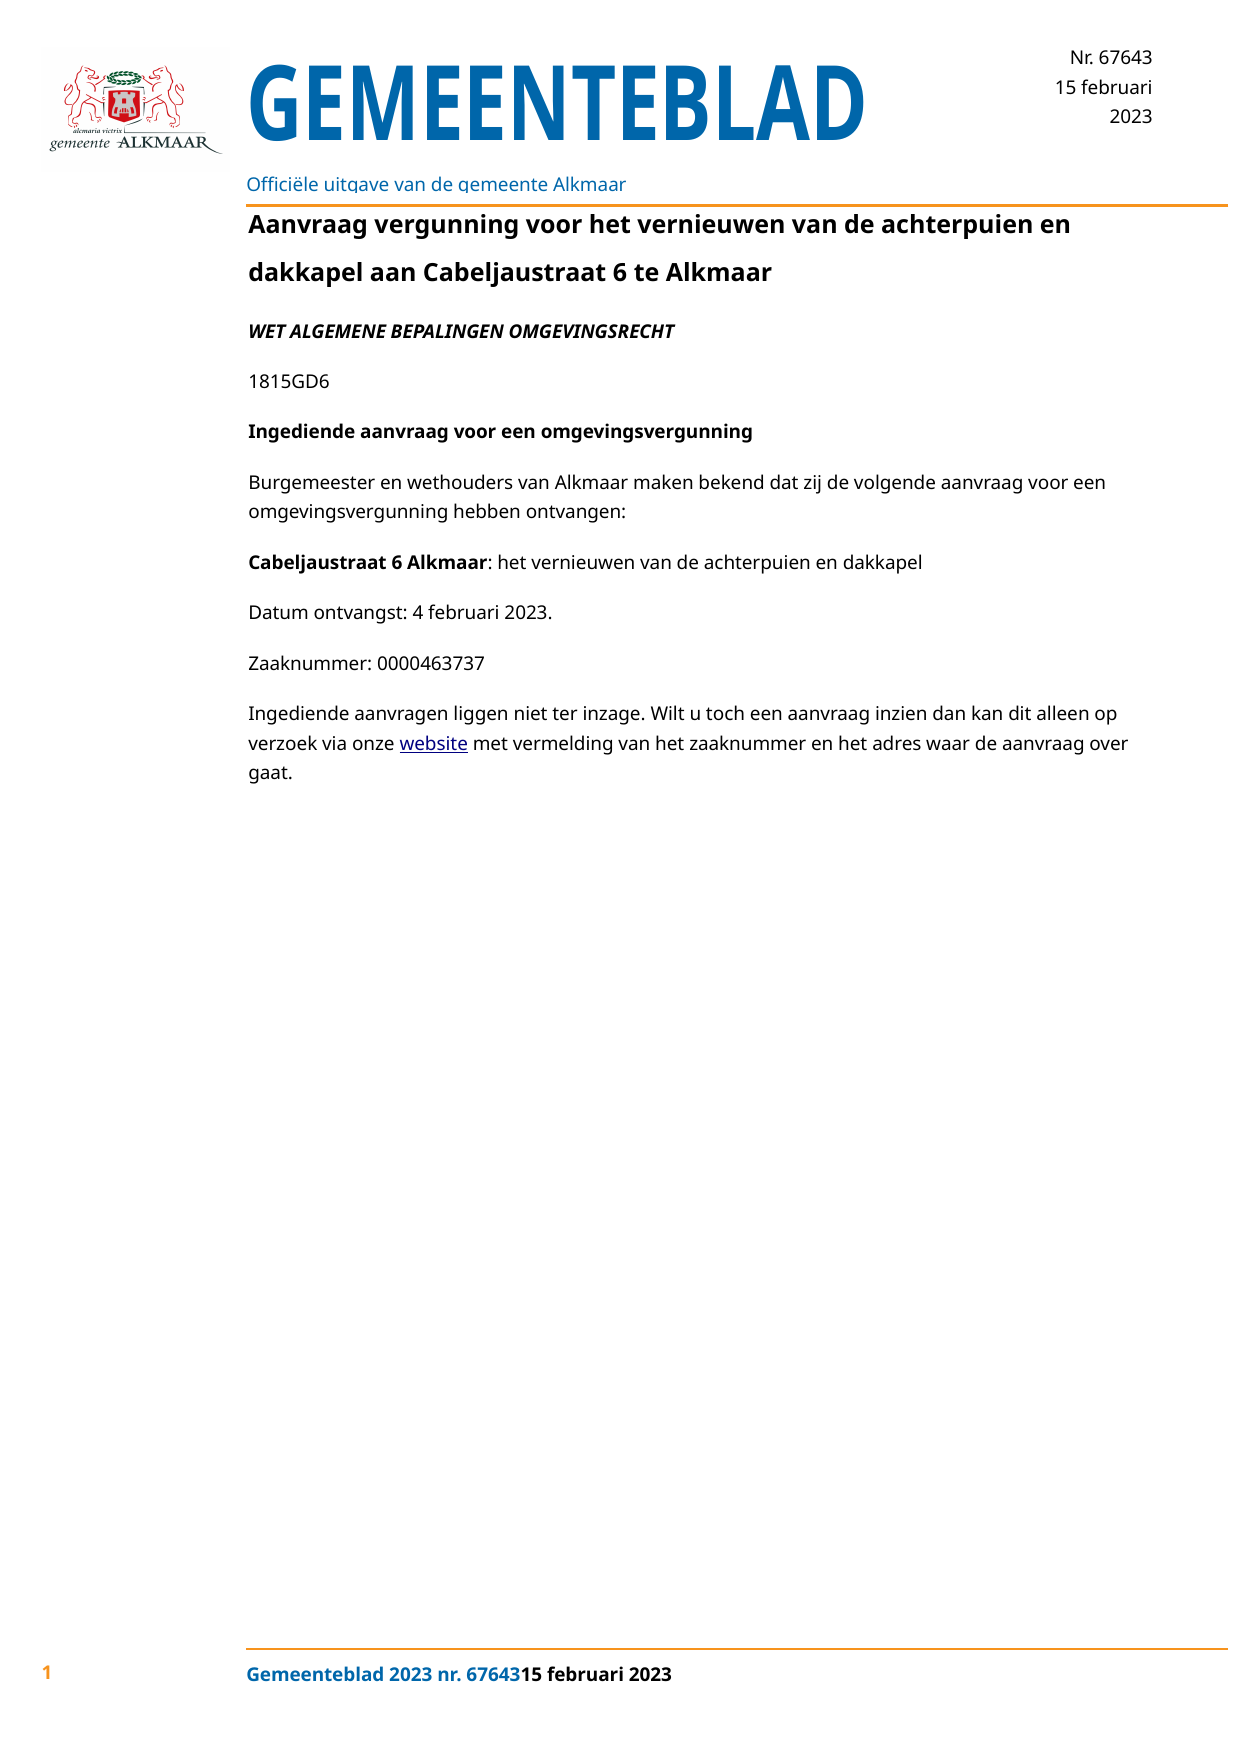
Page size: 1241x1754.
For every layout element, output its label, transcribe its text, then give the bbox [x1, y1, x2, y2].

text Aanvraag vergunning voor het vernieuwen van de achterpuien en dakkapel aan Cabeljaustraat 6 te Alkmaar [248, 207, 1152, 288]
picture [41, 47, 231, 172]
text Burgemeester en wethouders van Alkmaar maken bekend dat zij de volgende aanvraag voor een omgevingsvergunning hebben ontvangen: [248, 469, 1152, 524]
text Ingediende aanvraag voor een omgevingsvergunning [248, 419, 1152, 444]
text Cabeljaustraat 6 Alkmaar: het vernieuwen van de achterpuien en dakkapel [248, 549, 1152, 575]
text Datum ontvangst: 4 februari 2023. [248, 599, 1152, 625]
text 1815GD6 [248, 368, 1152, 394]
text Zaaknummer: 0000463737 [248, 650, 1152, 676]
text WET ALGEMENE BEPALINGEN OMGEVINGSRECHT [248, 318, 1152, 344]
text Ingediende aanvragen liggen niet ter inzage. Wilt u toch een aanvraag inzien dan kan dit alleen op verzoek via onze website met vermelding van het zaaknummer en het adres waar de aanvraag over gaat. [248, 700, 1152, 785]
